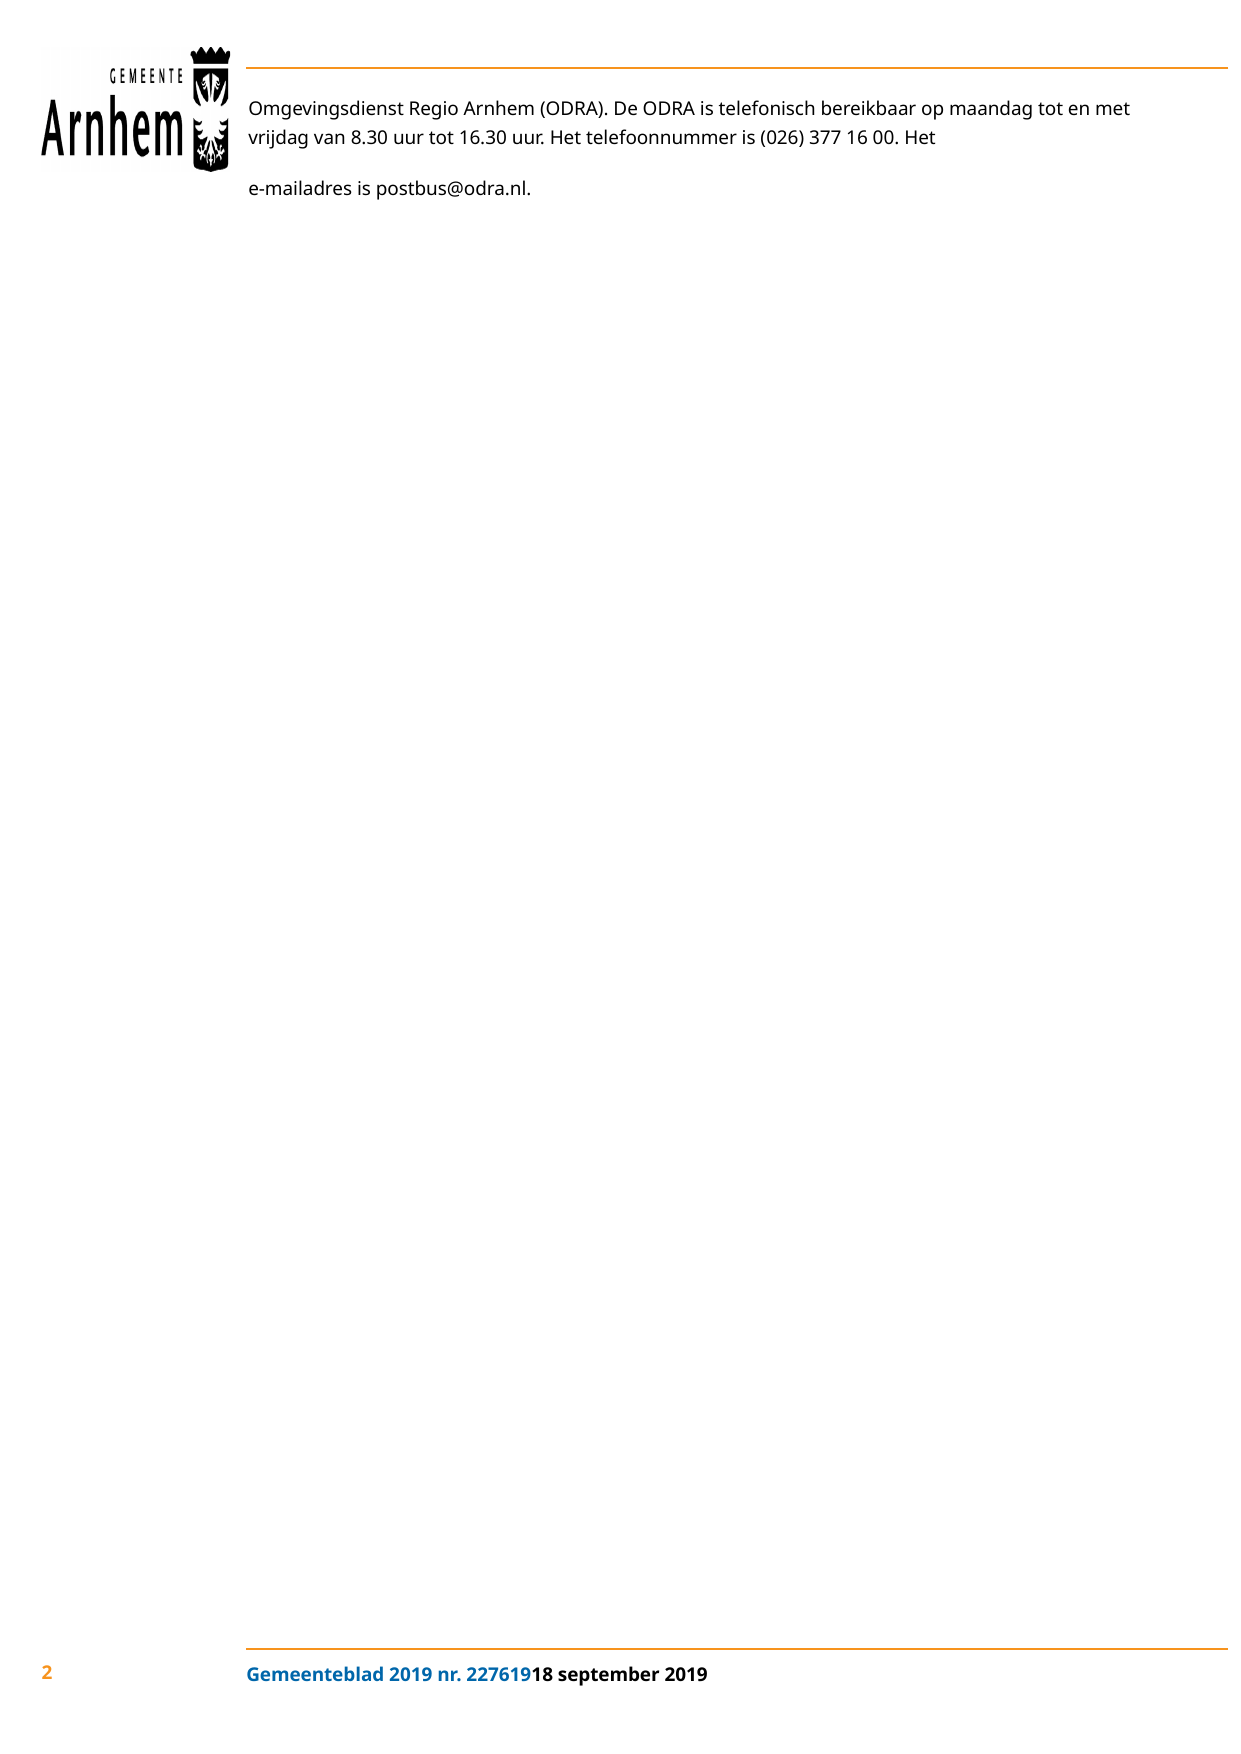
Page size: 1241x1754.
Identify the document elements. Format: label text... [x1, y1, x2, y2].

text Omgevingsdienst Regio Arnhem (ODRA). De ODRA is telefonisch bereikbaar op maandag tot en met vrijdag van 8.30 uur tot 16.30 uur. Het telefoonnummer is (026) 377 16 00. Het [248, 95, 1152, 150]
picture [41, 47, 231, 172]
text e-mailadres is postbus@odra.nl. [248, 175, 1152, 201]
